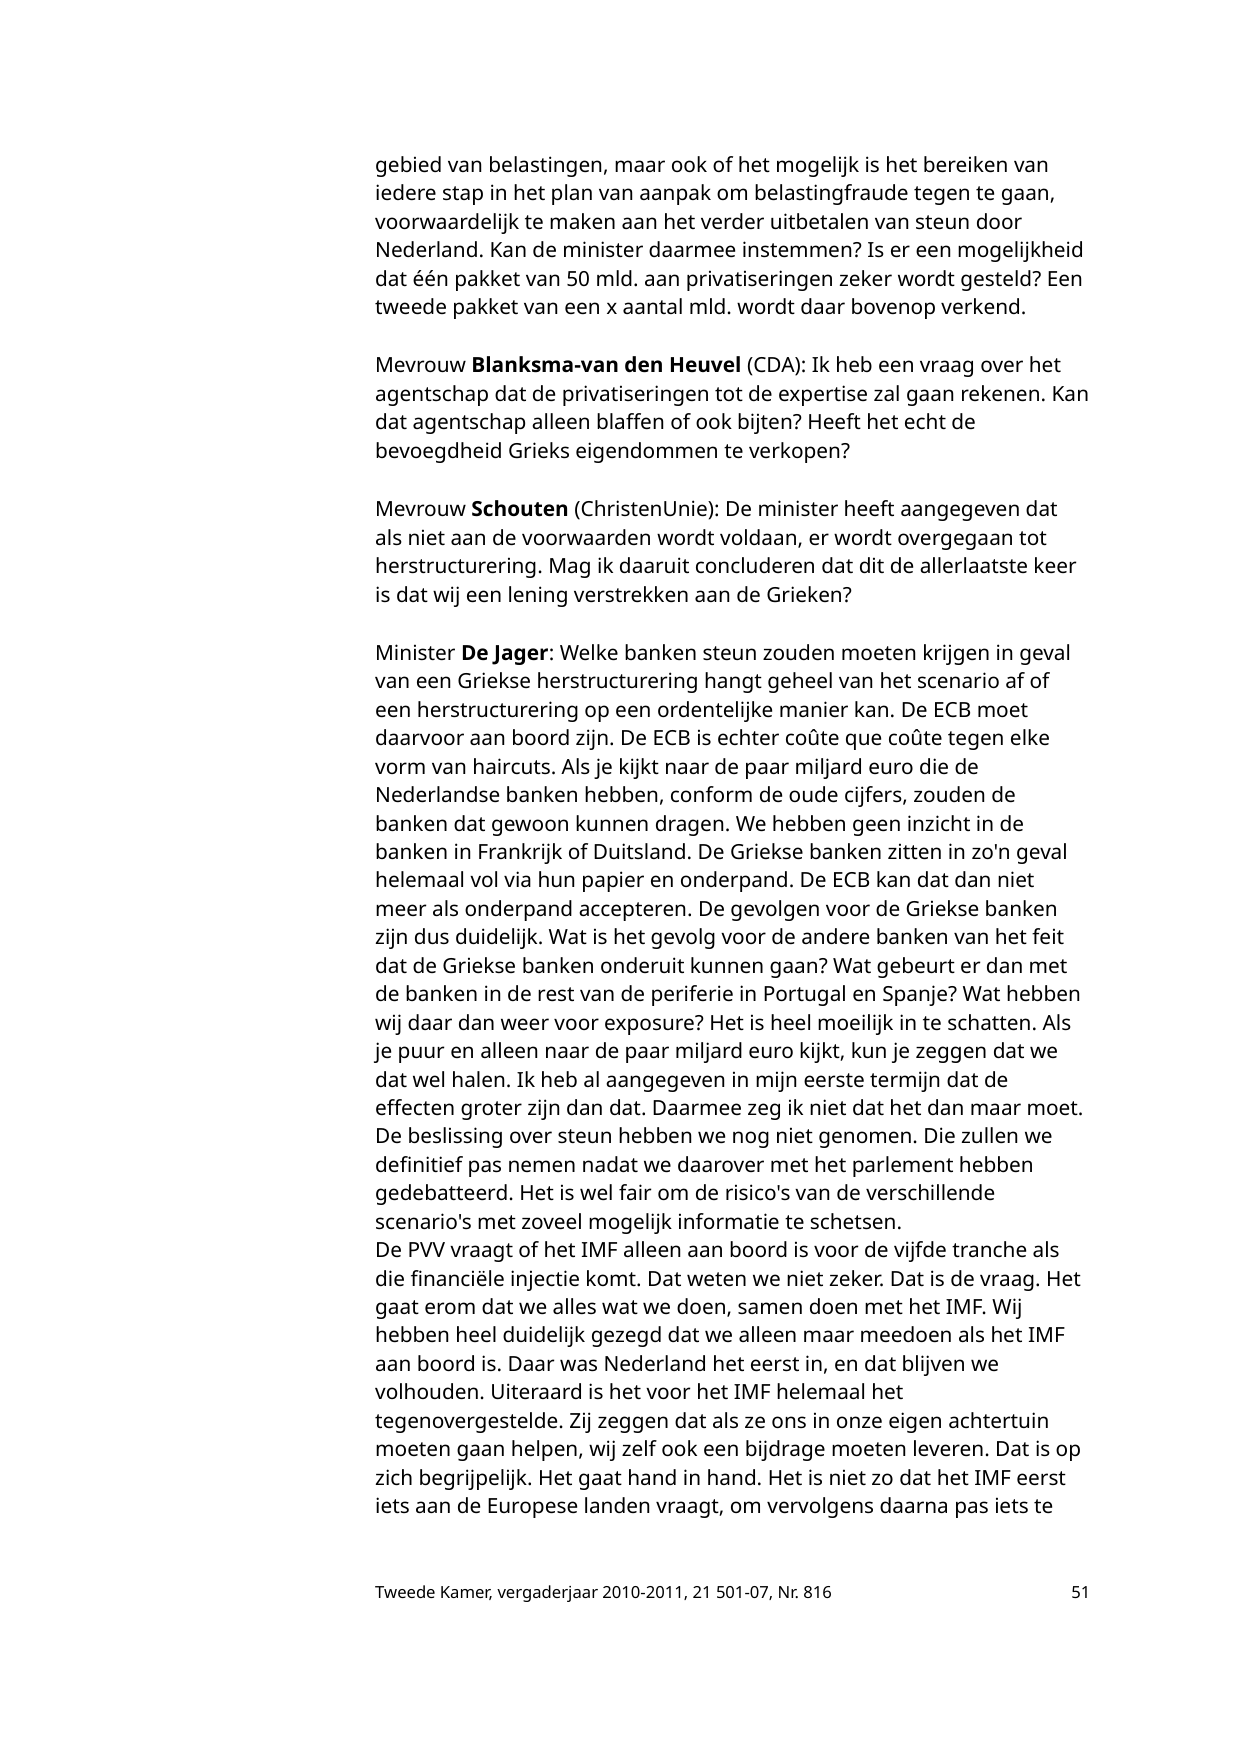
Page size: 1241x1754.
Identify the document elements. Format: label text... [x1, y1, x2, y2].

text Minister De Jager: Welke banken steun zouden moeten krijgen in geval van een Griekse herstructurering hangt geheel van het scenario af of een herstructurering op een ordentelijke manier kan. De ECB moet daarvoor aan boord zijn. De ECB is echter coûte que coûte tegen elke vorm van haircuts. Als je kijkt naar de paar miljard euro die de Nederlandse banken hebben, conform de oude cijfers, zouden de banken dat gewoon kunnen dragen. We hebben geen inzicht in de banken in Frankrijk of Duitsland. De Griekse banken zitten in zo'n geval helemaal vol via hun papier en onderpand. De ECB kan dat dan niet meer als onderpand accepteren. De gevolgen voor de Griekse banken zijn dus duidelijk. Wat is het gevolg voor de andere banken van het feit dat de Griekse banken onderuit kunnen gaan? Wat gebeurt er dan met de banken in de rest van de periferie in Portugal en Spanje? Wat hebben wij daar dan weer voor exposure? Het is heel moeilijk in te schatten. Als je puur en alleen naar de paar miljard euro kijkt, kun je zeggen dat we dat wel halen. Ik heb al aangegeven in mijn eerste termijn dat de effecten groter zijn dan dat. Daarmee zeg ik niet dat het dan maar moet. De beslissing over steun hebben we nog niet genomen. Die zullen we definitief pas nemen nadat we daarover met het parlement hebben gedebatteerd. Het is wel fair om de risico's van de verschillende scenario's met zoveel mogelijk informatie te schetsen. [375, 638, 1090, 1235]
text gebied van belastingen, maar ook of het mogelijk is het bereiken van iedere stap in het plan van aanpak om belastingfraude tegen te gaan, voorwaardelijk te maken aan het verder uitbetalen van steun door Nederland. Kan de minister daarmee instemmen? Is er een mogelijkheid dat één pakket van 50 mld. aan privatiseringen zeker wordt gesteld? Een tweede pakket van een x aantal mld. wordt daar bovenop verkend. [375, 150, 1090, 321]
text Mevrouw Schouten (ChristenUnie): De minister heeft aangegeven dat als niet aan de voorwaarden wordt voldaan, er wordt overgegaan tot herstructurering. Mag ik daaruit concluderen dat dit de allerlaatste keer is dat wij een lening verstrekken aan de Grieken? [375, 494, 1090, 608]
text De PVV vraagt of het IMF alleen aan boord is voor de vijfde tranche als die financiële injectie komt. Dat weten we niet zeker. Dat is de vraag. Het gaat erom dat we alles wat we doen, samen doen met het IMF. Wij hebben heel duidelijk gezegd dat we alleen maar meedoen als het IMF aan boord is. Daar was Nederland het eerst in, en dat blijven we volhouden. Uiteraard is het voor het IMF helemaal het tegenovergestelde. Zij zeggen dat als ze ons in onze eigen achtertuin moeten gaan helpen, wij zelf ook een bijdrage moeten leveren. Dat is op zich begrijpelijk. Het gaat hand in hand. Het is niet zo dat het IMF eerst iets aan de Europese landen vraagt, om vervolgens daarna pas iets te [375, 1235, 1090, 1520]
text Mevrouw Blanksma-van den Heuvel (CDA): Ik heb een vraag over het agentschap dat de privatiseringen tot de expertise zal gaan rekenen. Kan dat agentschap alleen blaffen of ook bijten? Heeft het echt de bevoegdheid Grieks eigendommen te verkopen? [375, 351, 1090, 464]
